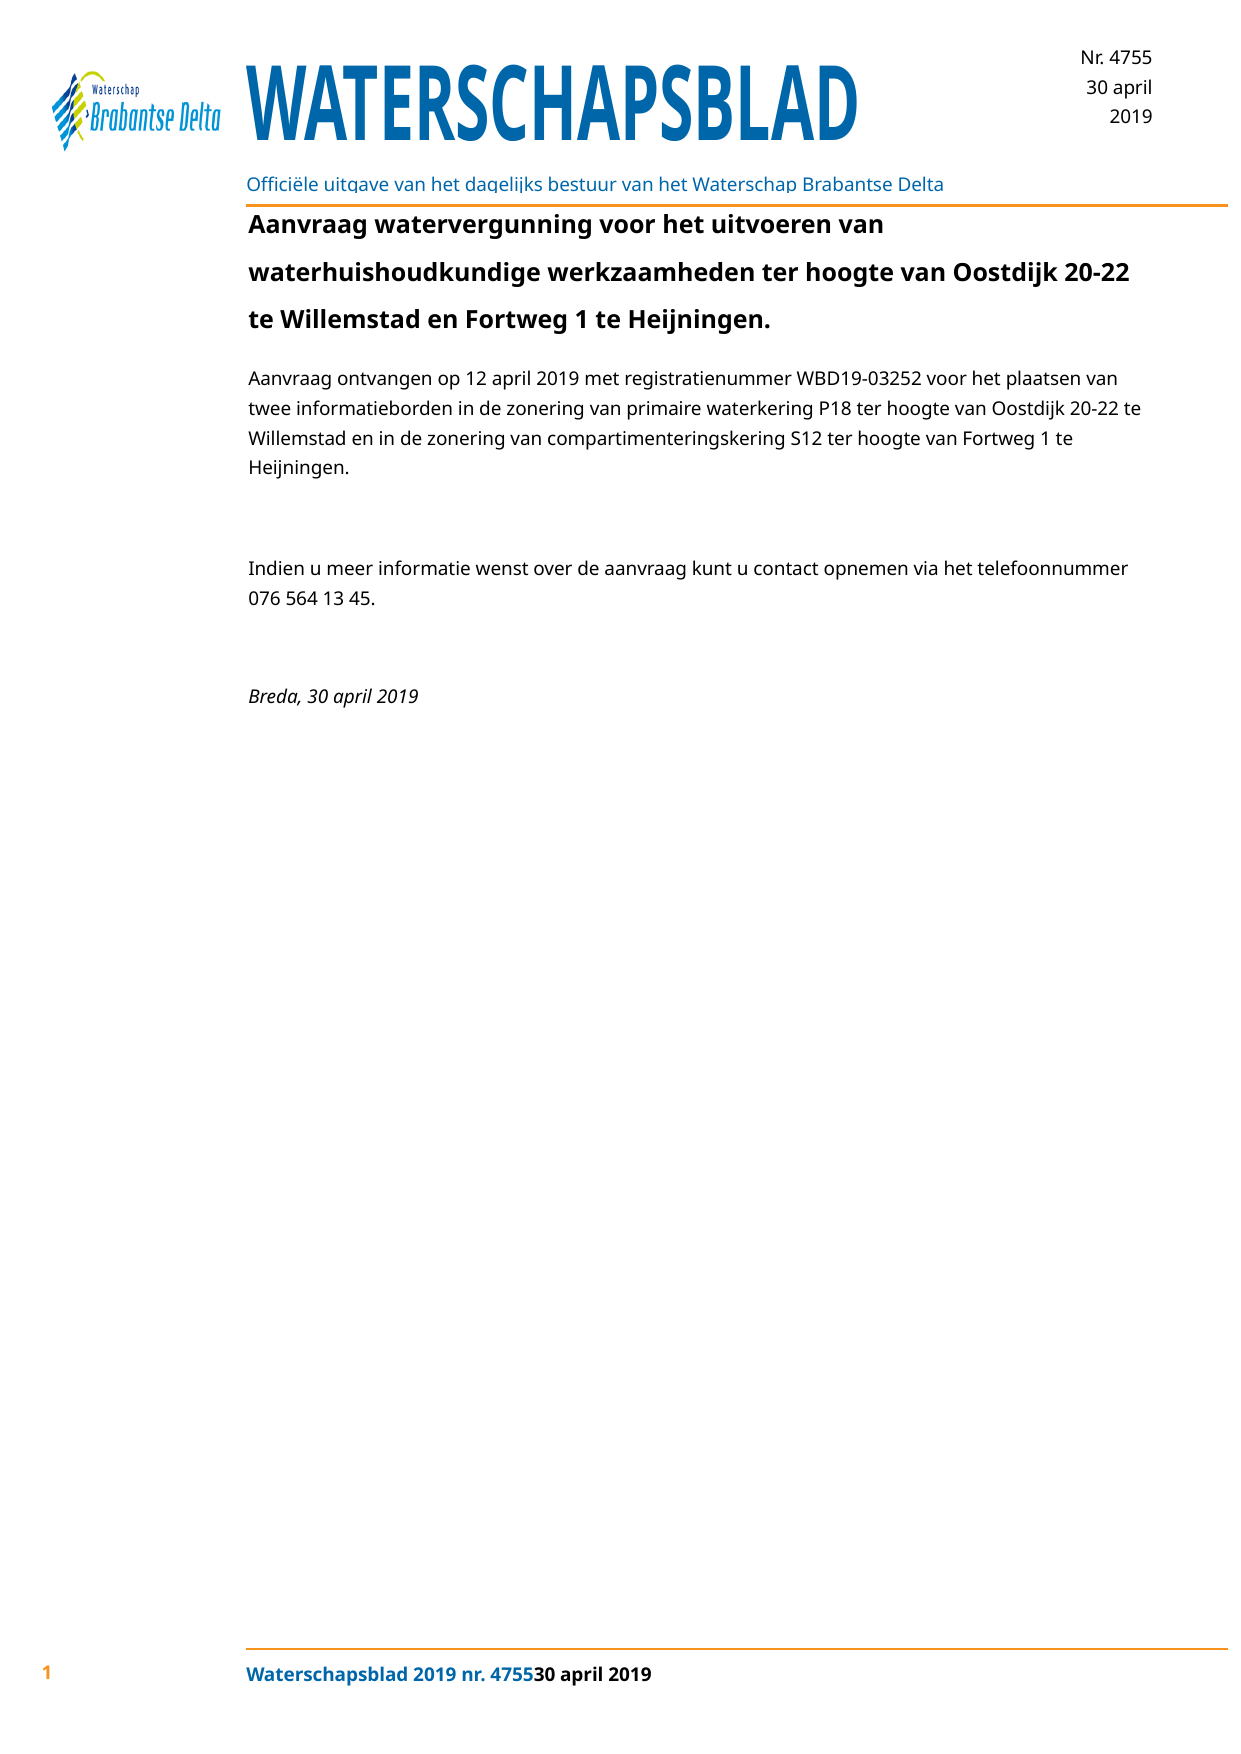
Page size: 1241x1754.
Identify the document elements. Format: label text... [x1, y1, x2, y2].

picture [41, 47, 231, 172]
text Aanvraag ontvangen op 12 april 2019 met registratienummer WBD19-03252 voor het plaatsen van twee informatieborden in de zonering van primaire waterkering P18 ter hoogte van Oostdijk 20-22 te Willemstad en in de zonering van compartimenteringskering S12 ter hoogte van Fortweg 1 te Heijningen. [248, 366, 1152, 480]
text Indien u meer informatie wenst over de aanvraag kunt u contact opnemen via het telefoonnummer 076 564 13 45. [248, 555, 1152, 610]
text Aanvraag watervergunning voor het uitvoeren van waterhuishoudkundige werkzaamheden ter hoogte van Oostdijk 20-22 te Willemstad en Fortweg 1 te Heijningen. [248, 207, 1152, 336]
text Breda, 30 april 2019 [248, 683, 1152, 709]
